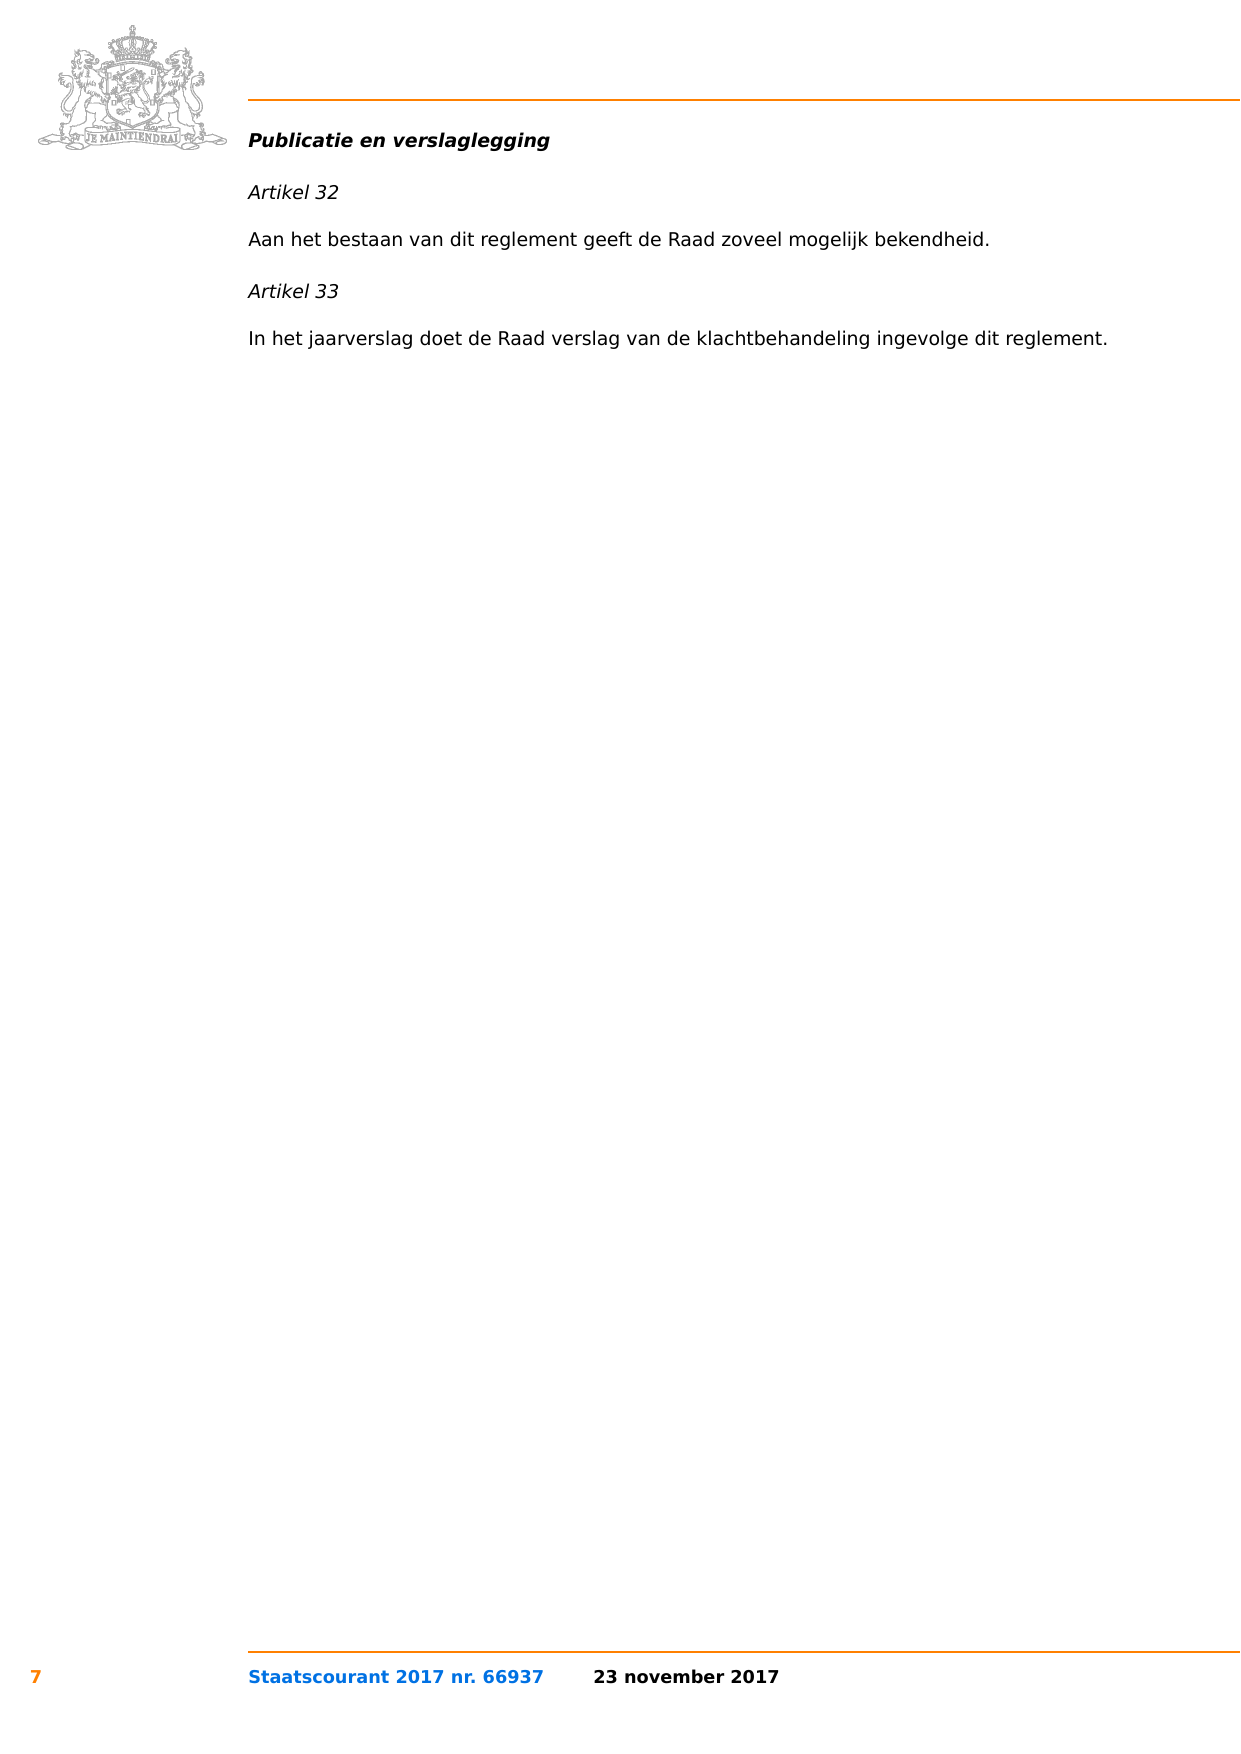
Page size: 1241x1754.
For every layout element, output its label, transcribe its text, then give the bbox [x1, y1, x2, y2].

text In het jaarverslag doet de Raad verslag van de klachtbehandeling ingevolge dit reglement. [248, 328, 1163, 350]
subtitle Artikel 33 [248, 281, 1163, 303]
subtitle Publicatie en verslaglegging [248, 130, 1163, 152]
subtitle Artikel 32 [248, 182, 1163, 204]
text Aan het bestaan van dit reglement geeft de Raad zoveel mogelijk bekendheid. [248, 229, 1163, 251]
picture [38, 25, 227, 150]
